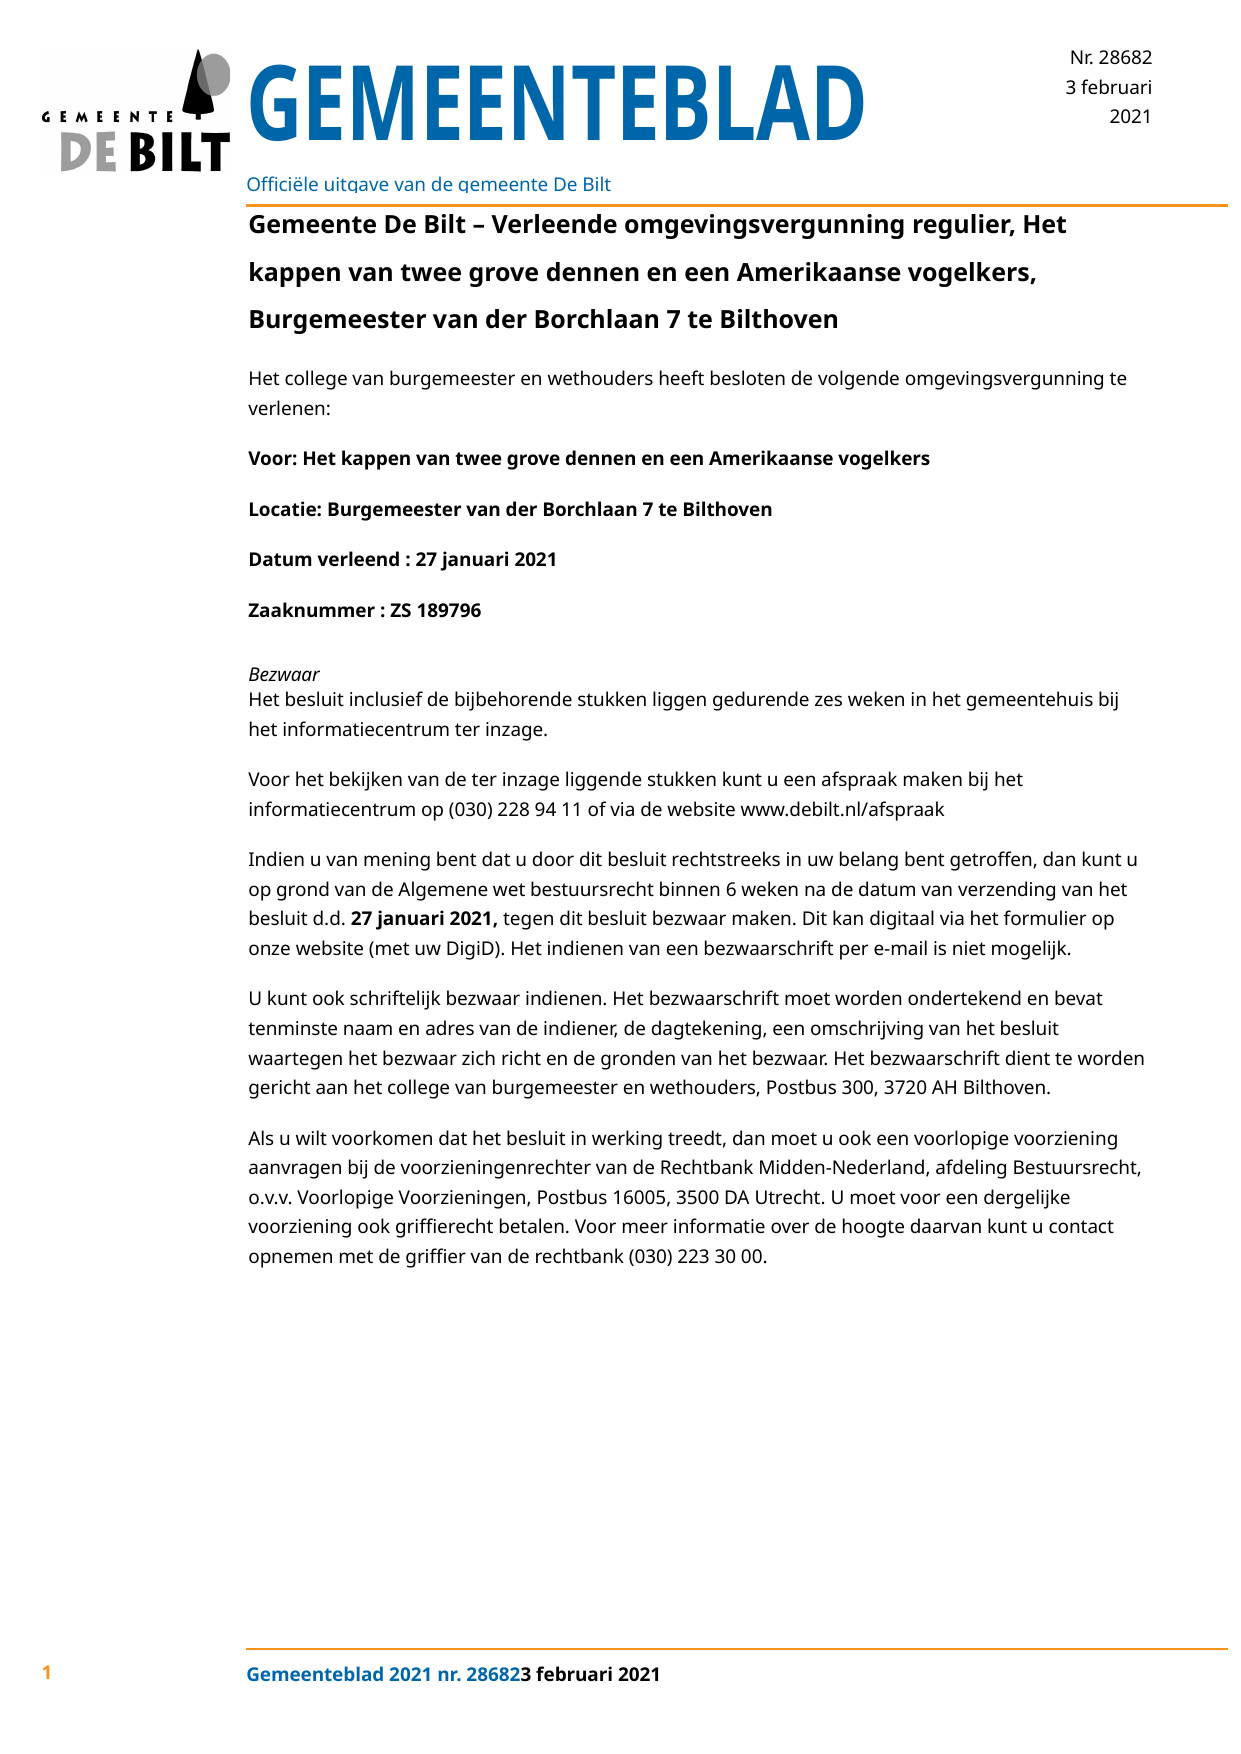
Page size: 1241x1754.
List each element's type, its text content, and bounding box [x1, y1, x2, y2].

text Zaaknummer : ZS 189796 [248, 597, 1152, 622]
text Datum verleend : 27 januari 2021 [248, 546, 1152, 572]
text Voor het bekijken van de ter inzage liggende stukken kunt u een afspraak maken bij het informatiecentrum op (030) 228 94 11 of via de website www.debilt.nl/afspraak [248, 766, 1152, 822]
text Als u wilt voorkomen dat het besluit in werking treedt, dan moet u ook een voorlopige voorziening aanvragen bij de voorzieningenrechter van de Rechtbank Midden-Nederland, afdeling Bestuursrecht, o.v.v. Voorlopige Voorzieningen, Postbus 16005, 3500 DA Utrecht. U moet voor een dergelijke voorziening ook griffierecht betalen. Voor meer informatie over de hoogte daarvan kunt u contact opnemen met de griffier van de rechtbank (030) 223 30 00. [248, 1125, 1152, 1269]
text U kunt ook schriftelijk bezwaar indienen. Het bezwaarschrift moet worden ondertekend en bevat tenminste naam en adres van de indiener, de dagtekening, een omschrijving van het besluit waartegen het bezwaar zich richt en de gronden van het bezwaar. Het bezwaarschrift dient te worden gericht aan het college van burgemeester en wethouders, Postbus 300, 3720 AH Bilthoven. [248, 986, 1152, 1100]
text Het besluit inclusief de bijbehorende stukken liggen gedurende zes weken in het gemeentehuis bij het informatiecentrum ter inzage. [248, 686, 1152, 742]
text Het college van burgemeester en wethouders heeft besloten de volgende omgevingsvergunning te verlenen: [248, 366, 1152, 421]
text Voor: Het kappen van twee grove dennen en een Amerikaanse vogelkers [248, 446, 1152, 471]
text Bezwaar [248, 661, 1152, 686]
picture [41, 47, 231, 172]
text Indien u van mening bent dat u door dit besluit rechtstreeks in uw belang bent getroffen, dan kunt u op grond van de Algemene wet bestuursrecht binnen 6 weken na de datum van verzending van het besluit d.d. 27 januari 2021, tegen dit besluit bezwaar maken. Dit kan digitaal via het formulier op onze website (met uw DigiD). Het indienen van een bezwaarschrift per e-mail is niet mogelijk. [248, 846, 1152, 961]
text Locatie: Burgemeester van der Borchlaan 7 te Bilthoven [248, 496, 1152, 522]
text Gemeente De Bilt – Verleende omgevingsvergunning regulier, Het kappen van twee grove dennen en een Amerikaanse vogelkers, Burgemeester van der Borchlaan 7 te Bilthoven [248, 207, 1152, 336]
